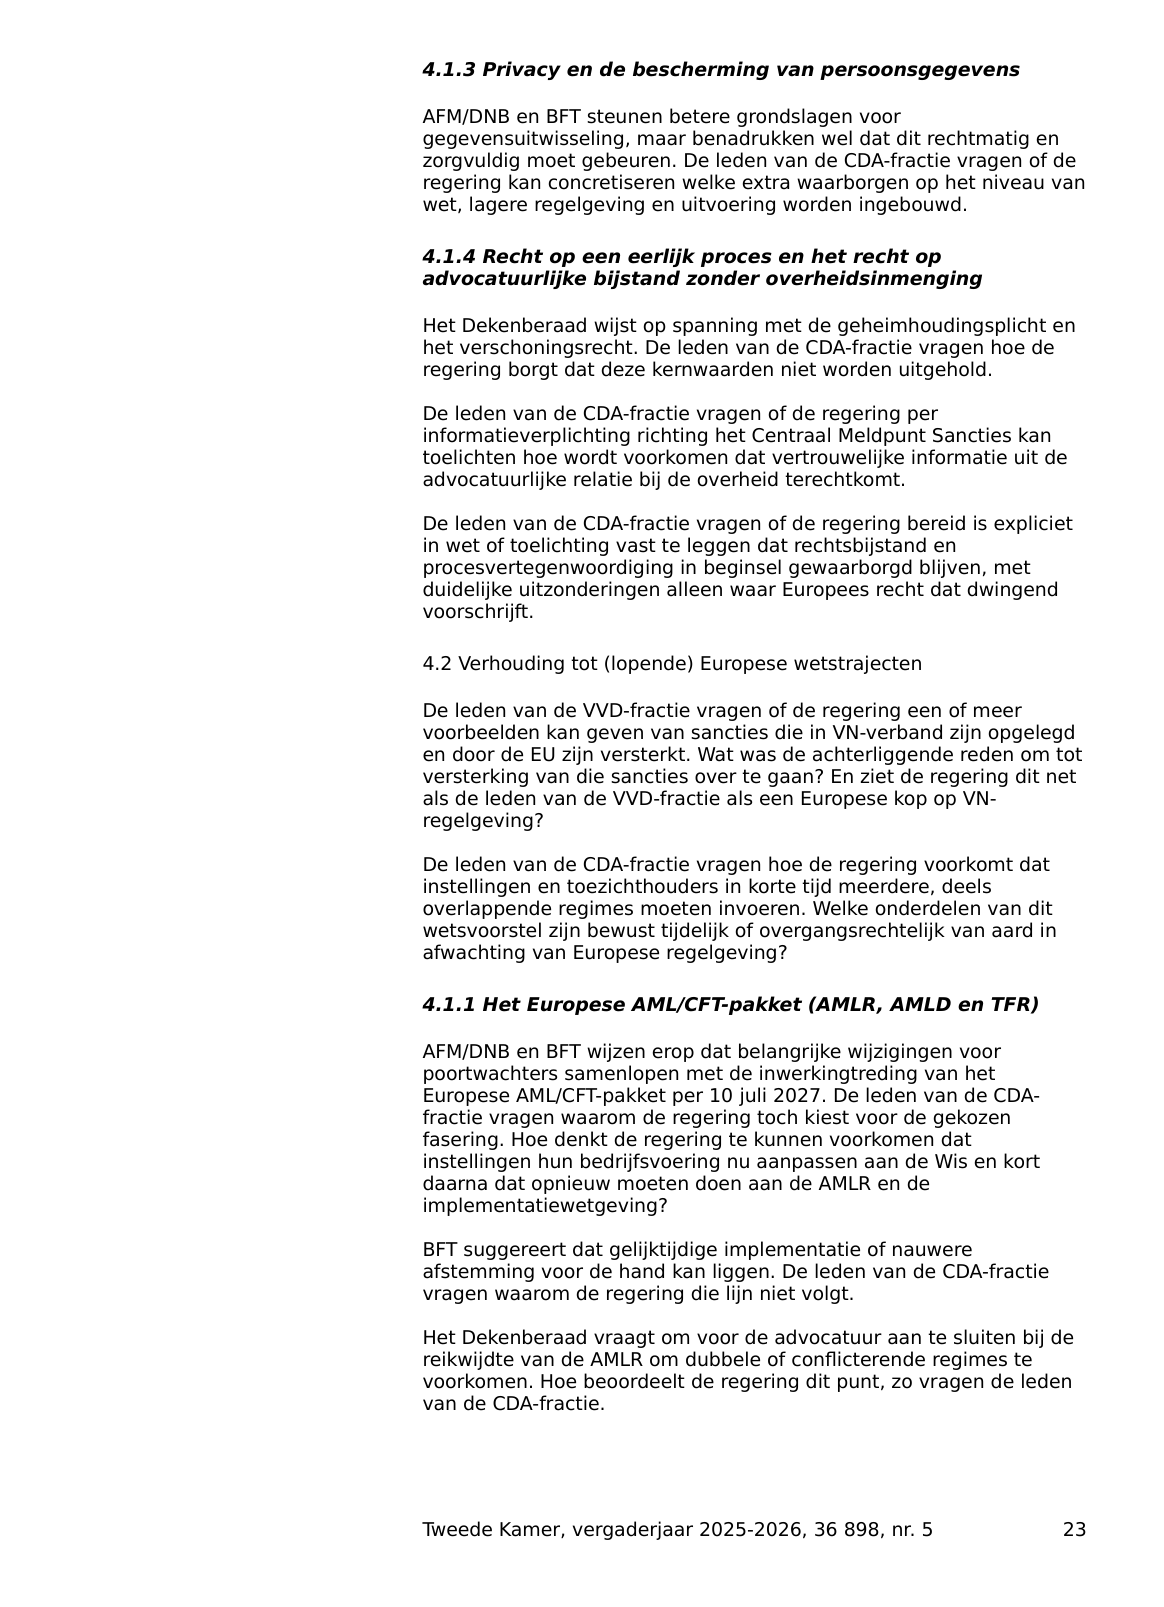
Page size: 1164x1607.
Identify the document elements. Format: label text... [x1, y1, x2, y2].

subtitle 4.1.3 Privacy en de bescherming van persoonsgegevens [422, 59, 1087, 81]
text AFM/DNB en BFT steunen betere grondslagen voor gegevensuitwisseling, maar benadrukken wel dat dit rechtmatig en zorgvuldig moet gebeuren. De leden van de CDA-fractie vragen of de regering kan concretiseren welke extra waarborgen op het niveau van wet, lagere regelgeving en uitvoering worden ingebouwd. [422, 106, 1087, 216]
text De leden van de CDA-fractie vragen hoe de regering voorkomt dat instellingen en toezichthouders in korte tijd meerdere, deels overlappende regimes moeten invoeren. Welke onderdelen van dit wetsvoorstel zijn bewust tijdelijk of overgangsrechtelijk van aard in afwachting van Europese regelgeving? [422, 854, 1087, 964]
text De leden van de VVD-fractie vragen of de regering een of meer voorbeelden kan geven van sancties die in VN-verband zijn opgelegd en door de EU zijn versterkt. Wat was de achterliggende reden om tot versterking van die sancties over te gaan? En ziet de regering dit net als de leden van de VVD-fractie als een Europese kop op VN-regelgeving? [422, 700, 1087, 832]
text Het Dekenberaad vraagt om voor de advocatuur aan te sluiten bij de reikwijdte van de AMLR om dubbele of conflicterende regimes te voorkomen. Hoe beoordeelt de regering dit punt, zo vragen de leden van de CDA-fractie. [422, 1327, 1087, 1415]
text De leden van de CDA-fractie vragen of de regering bereid is expliciet in wet of toelichting vast te leggen dat rechtsbijstand en procesvertegenwoordiging in beginsel gewaarborgd blijven, met duidelijke uitzonderingen alleen waar Europees recht dat dwingend voorschrijft. [422, 513, 1087, 623]
subtitle 4.2 Verhouding tot (lopende) Europese wetstrajecten [422, 653, 1087, 675]
text De leden van de CDA-fractie vragen of de regering per informatieverplichting richting het Centraal Meldpunt Sancties kan toelichten hoe wordt voorkomen dat vertrouwelijke informatie uit de advocatuurlijke relatie bij de overheid terechtkomt. [422, 403, 1087, 491]
subtitle 4.1.1 Het Europese AML/CFT-pakket (AMLR, AMLD en TFR) [422, 994, 1087, 1016]
text AFM/DNB en BFT wijzen erop dat belangrijke wijzigingen voor poortwachters samenlopen met de inwerkingtreding van het Europese AML/CFT-pakket per 10 juli 2027. De leden van de CDA-fractie vragen waarom de regering toch kiest voor de gekozen fasering. Hoe denkt de regering te kunnen voorkomen dat instellingen hun bedrijfsvoering nu aanpassen aan de Wis en kort daarna dat opnieuw moeten doen aan de AMLR en de implementatiewetgeving? [422, 1041, 1087, 1217]
subtitle 4.1.4 Recht op een eerlijk proces en het recht op advocatuurlijke bijstand zonder overheidsinmenging [422, 246, 1087, 290]
text Het Dekenberaad wijst op spanning met de geheimhoudingsplicht en het verschoningsrecht. De leden van de CDA-fractie vragen hoe de regering borgt dat deze kernwaarden niet worden uitgehold. [422, 315, 1087, 381]
text BFT suggereert dat gelijktijdige implementatie of nauwere afstemming voor de hand kan liggen. De leden van de CDA-fractie vragen waarom de regering die lijn niet volgt. [422, 1239, 1087, 1305]
